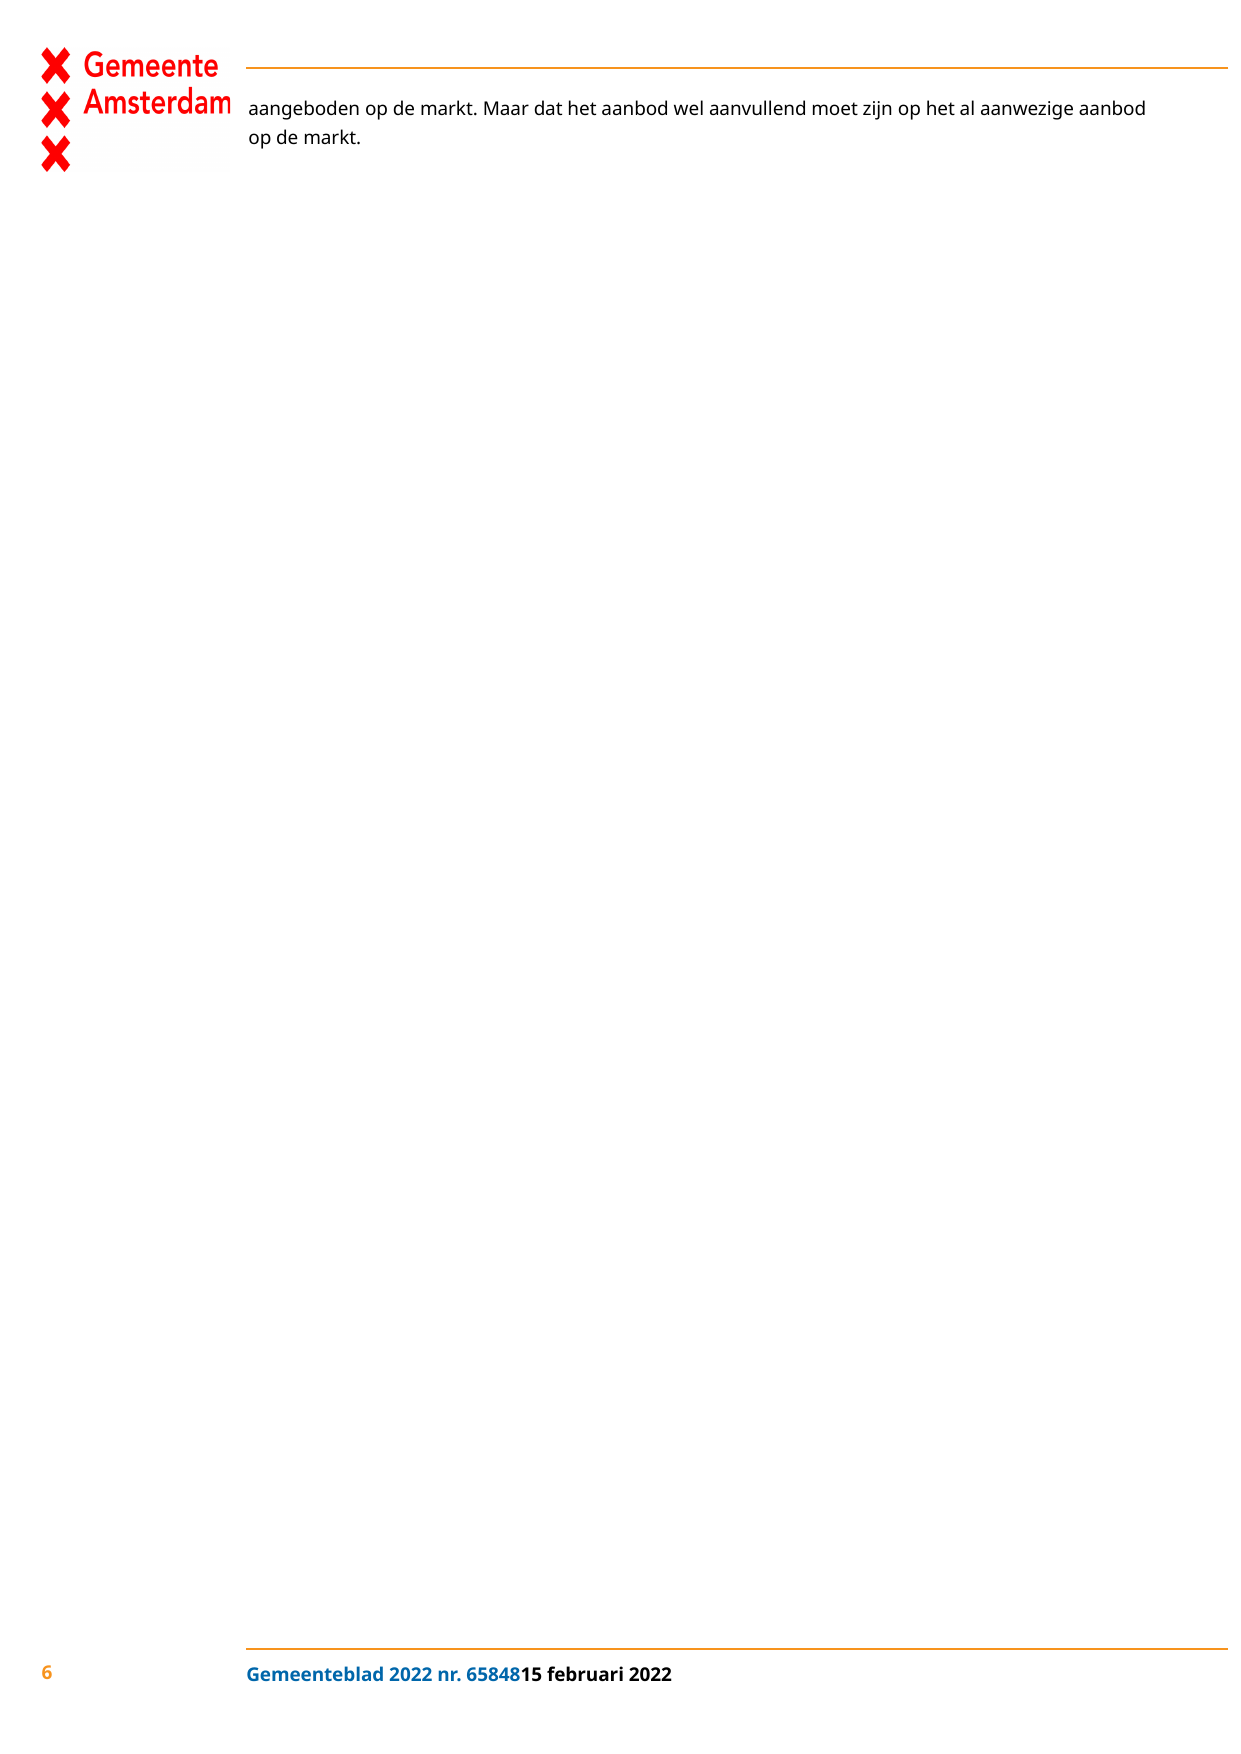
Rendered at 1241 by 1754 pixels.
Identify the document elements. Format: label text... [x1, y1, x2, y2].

text aangeboden op de markt. Maar dat het aanbod wel aanvullend moet zijn op het al aanwezige aanbod op de markt. [248, 95, 1152, 150]
picture [41, 47, 231, 172]
